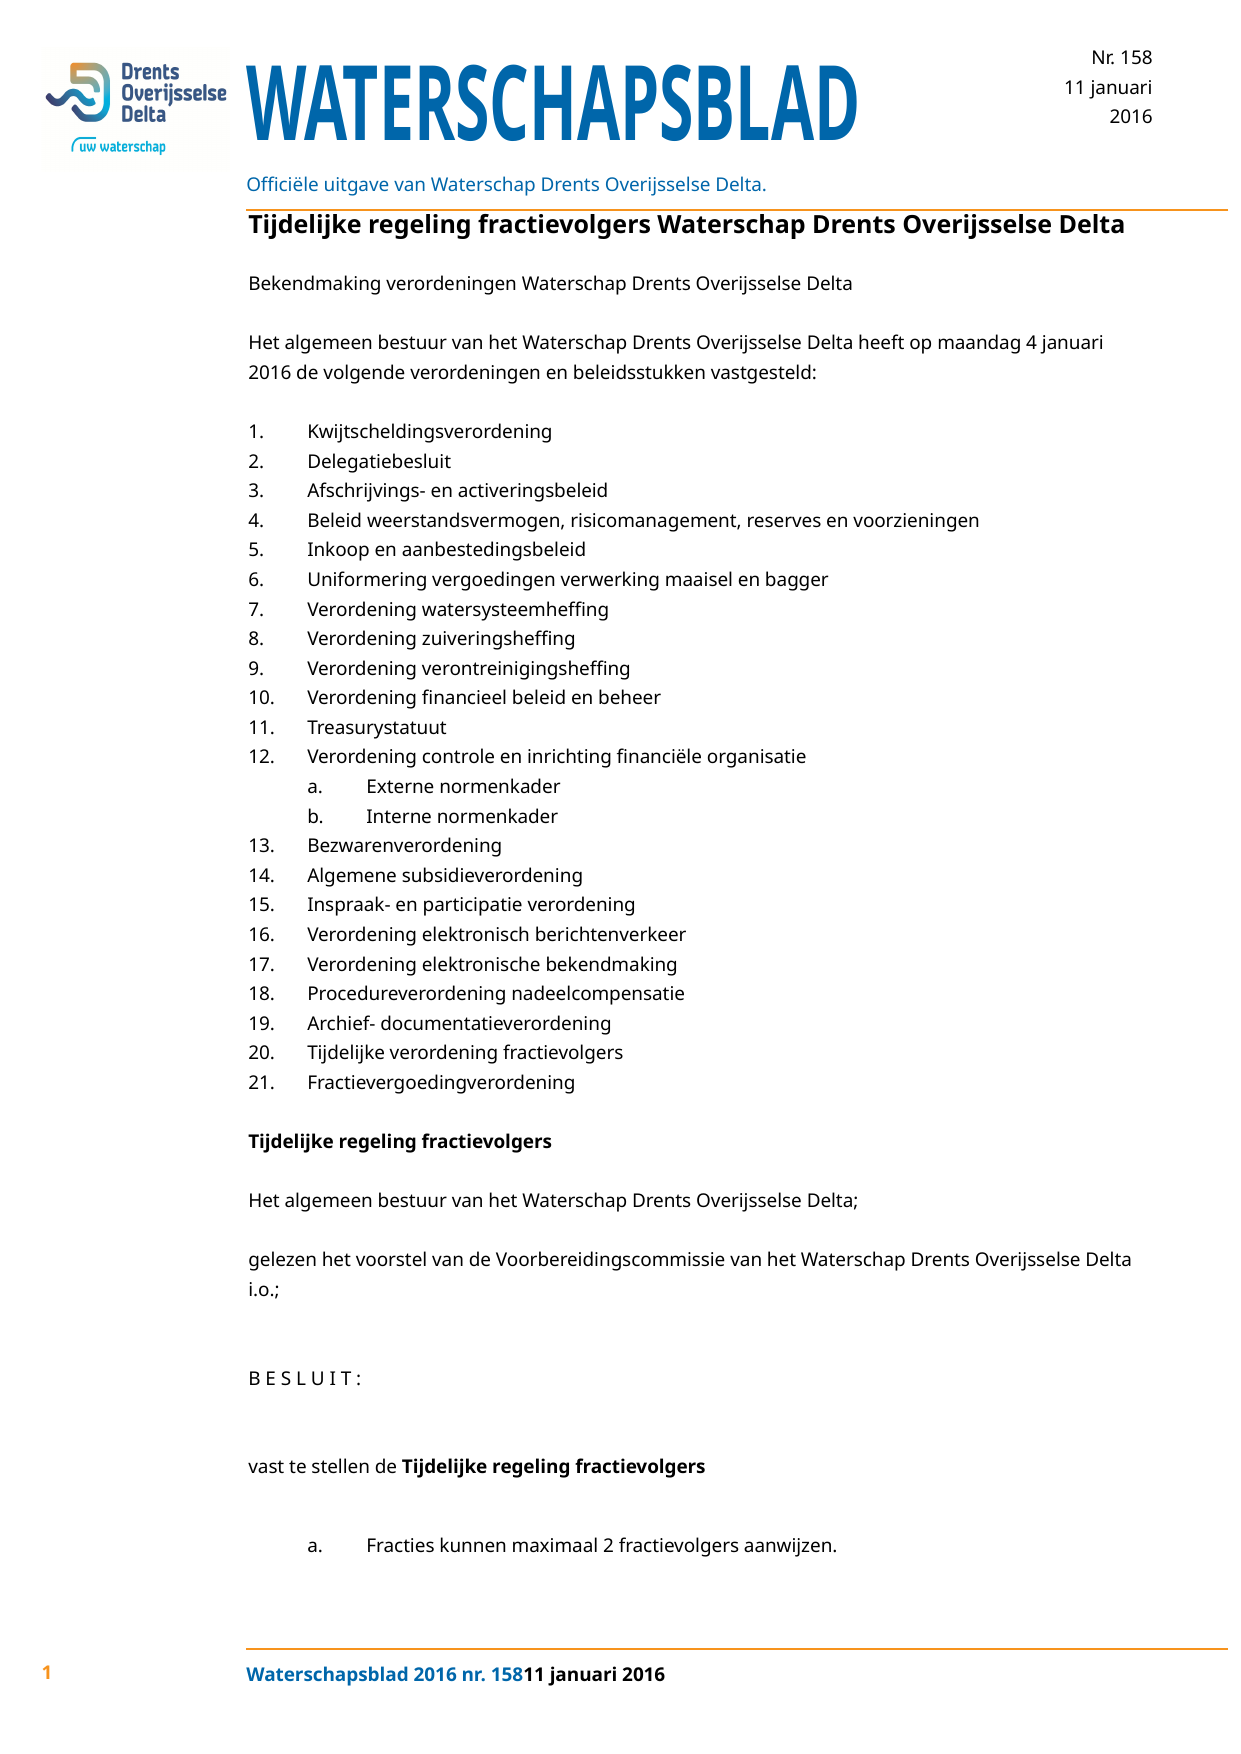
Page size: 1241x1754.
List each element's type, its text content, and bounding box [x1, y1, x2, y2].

text Tijdelijke regeling fractievolgers [248, 1128, 1152, 1154]
list Beleid weerstandsvermogen, risicomanagement, reserves en voorzieningen [248, 507, 1152, 533]
list Tijdelijke verordening fractievolgers [248, 1039, 1152, 1065]
list Inspraak- en participatie verordening [248, 892, 1152, 917]
list Fracties kunnen maximaal 2 fractievolgers aanwijzen. [307, 1532, 1152, 1558]
text Bekendmaking verordeningen Waterschap Drents Overijsselse Delta [248, 270, 1152, 296]
list Treasurystatuut [248, 714, 1152, 740]
list Afschrijvings- en activeringsbeleid [248, 477, 1152, 503]
text vast te stellen de Tijdelijke regeling fractievolgers [248, 1454, 1152, 1479]
text Tijdelijke regeling fractievolgers Waterschap Drents Overijsselse Delta [248, 211, 1152, 241]
list Verordening financieel beleid en beheer [248, 684, 1152, 710]
list Externe normenkader [307, 773, 1152, 799]
picture [41, 47, 231, 172]
text B E S L U I T : [248, 1365, 1152, 1391]
list Procedureverordening nadeelcompensatie [248, 980, 1152, 1006]
list Verordening verontreinigingsheffing [248, 655, 1152, 681]
list Bezwarenverordening [248, 832, 1152, 858]
list Verordening watersysteemheffing [248, 596, 1152, 621]
list Archief- documentatieverordening [248, 1010, 1152, 1036]
text Het algemeen bestuur van het Waterschap Drents Overijsselse Delta heeft op maandag 4 januari 2016 de volgende verordeningen en beleidsstukken vastgesteld: [248, 329, 1152, 385]
list Verordening zuiveringsheffing [248, 625, 1152, 651]
list Interne normenkader [307, 803, 1152, 828]
list Verordening elektronische bekendmaking [248, 951, 1152, 976]
list Fractievergoedingverordening [248, 1069, 1152, 1095]
list Uniformering vergoedingen verwerking maaisel en bagger [248, 566, 1152, 592]
list Verordening elektronisch berichtenverkeer [248, 921, 1152, 947]
list Verordening controle en inrichting financiële organisatie [248, 744, 1152, 769]
list Delegatiebesluit [248, 448, 1152, 473]
list Kwijtscheldingsverordening [248, 418, 1152, 444]
list Inkoop en aanbestedingsbeleid [248, 537, 1152, 562]
list Algemene subsidieverordening [248, 862, 1152, 888]
text gelezen het voorstel van de Voorbereidingscommissie van het Waterschap Drents Overijsselse Delta i.o.; [248, 1247, 1152, 1302]
text Het algemeen bestuur van het Waterschap Drents Overijsselse Delta; [248, 1187, 1152, 1213]
